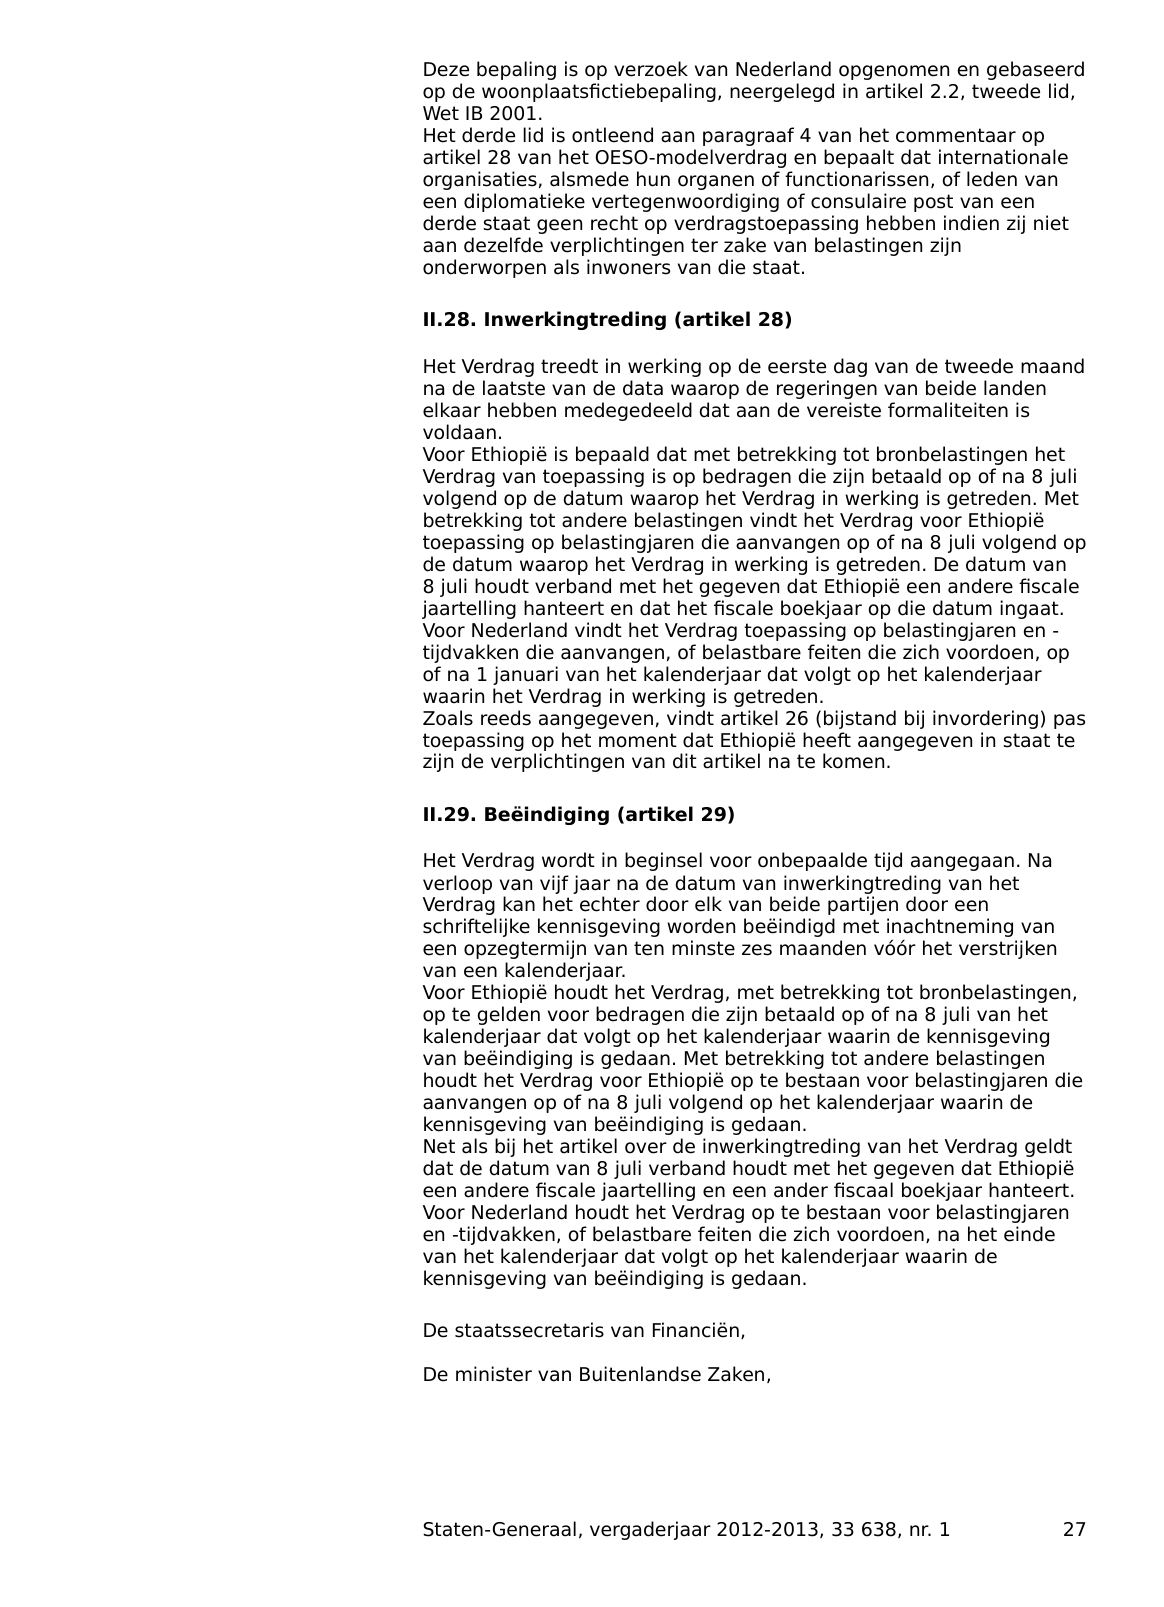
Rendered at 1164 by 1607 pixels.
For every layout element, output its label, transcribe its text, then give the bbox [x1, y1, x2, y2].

text De minister van Buitenlandse Zaken, [422, 1364, 1087, 1386]
text De staatssecretaris van Financiën, [422, 1320, 1087, 1342]
text Het derde lid is ontleend aan paragraaf 4 van het commentaar op artikel 28 van het OESO-modelverdrag en bepaalt dat internationale organisaties, alsmede hun organen of functionarissen, of leden van een diplomatieke vertegenwoordiging of consulaire post van een derde staat geen recht op verdragstoepassing hebben indien zij niet aan dezelfde verplichtingen ter zake van belastingen zijn onderworpen als inwoners van die staat. [422, 125, 1087, 279]
text Het Verdrag treedt in werking op de eerste dag van de tweede maand na de laatste van de data waarop de regeringen van beide landen elkaar hebben medegedeeld dat aan de vereiste formaliteiten is voldaan. [422, 356, 1087, 444]
text Deze bepaling is op verzoek van Nederland opgenomen en gebaseerd op de woonplaatsfictiebepaling, neergelegd in artikel 2.2, tweede lid, Wet IB 2001. [422, 59, 1087, 125]
text Voor Ethiopië houdt het Verdrag, met betrekking tot bronbelastingen, op te gelden voor bedragen die zijn betaald op of na 8 juli van het kalenderjaar dat volgt op het kalenderjaar waarin de kennisgeving van beëindiging is gedaan. Met betrekking tot andere belastingen houdt het Verdrag voor Ethiopië op te bestaan voor belastingjaren die aanvangen op of na 8 juli volgend op het kalenderjaar waarin de kennisgeving van beëindiging is gedaan. [422, 982, 1087, 1136]
text Het Verdrag wordt in beginsel voor onbepaalde tijd aangegaan. Na verloop van vijf jaar na de datum van inwerkingtreding van het Verdrag kan het echter door elk van beide partijen door een schriftelijke kennisgeving worden beëindigd met inachtneming van een opzegtermijn van ten minste zes maanden vóór het verstrijken van een kalenderjaar. [422, 850, 1087, 982]
text Voor Nederland houdt het Verdrag op te bestaan voor belastingjaren en -tijdvakken, of belastbare feiten die zich voordoen, na het einde van het kalenderjaar dat volgt op het kalenderjaar waarin de kennisgeving van beëindiging is gedaan. [422, 1202, 1087, 1290]
subtitle II.29. Beëindiging (artikel 29) [422, 803, 1087, 825]
text Net als bij het artikel over de inwerkingtreding van het Verdrag geldt dat de datum van 8 juli verband houdt met het gegeven dat Ethiopië een andere fiscale jaartelling en een ander fiscaal boekjaar hanteert. [422, 1136, 1087, 1202]
text Voor Ethiopië is bepaald dat met betrekking tot bronbelastingen het Verdrag van toepassing is op bedragen die zijn betaald op of na 8 juli volgend op de datum waarop het Verdrag in werking is getreden. Met betrekking tot andere belastingen vindt het Verdrag voor Ethiopië toepassing op belastingjaren die aanvangen op of na 8 juli volgend op de datum waarop het Verdrag in werking is getreden. De datum van 8 juli houdt verband met het gegeven dat Ethiopië een andere fiscale jaartelling hanteert en dat het fiscale boekjaar op die datum ingaat. [422, 444, 1087, 619]
subtitle II.28. Inwerkingtreding (artikel 28) [422, 309, 1087, 331]
text Voor Nederland vindt het Verdrag toepassing op belastingjaren en -tijdvakken die aanvangen, of belastbare feiten die zich voordoen, op of na 1 januari van het kalenderjaar dat volgt op het kalenderjaar waarin het Verdrag in werking is getreden. [422, 619, 1087, 707]
text Zoals reeds aangegeven, vindt artikel 26 (bijstand bij invordering) pas toepassing op het moment dat Ethiopië heeft aangegeven in staat te zijn de verplichtingen van dit artikel na te komen. [422, 707, 1087, 773]
